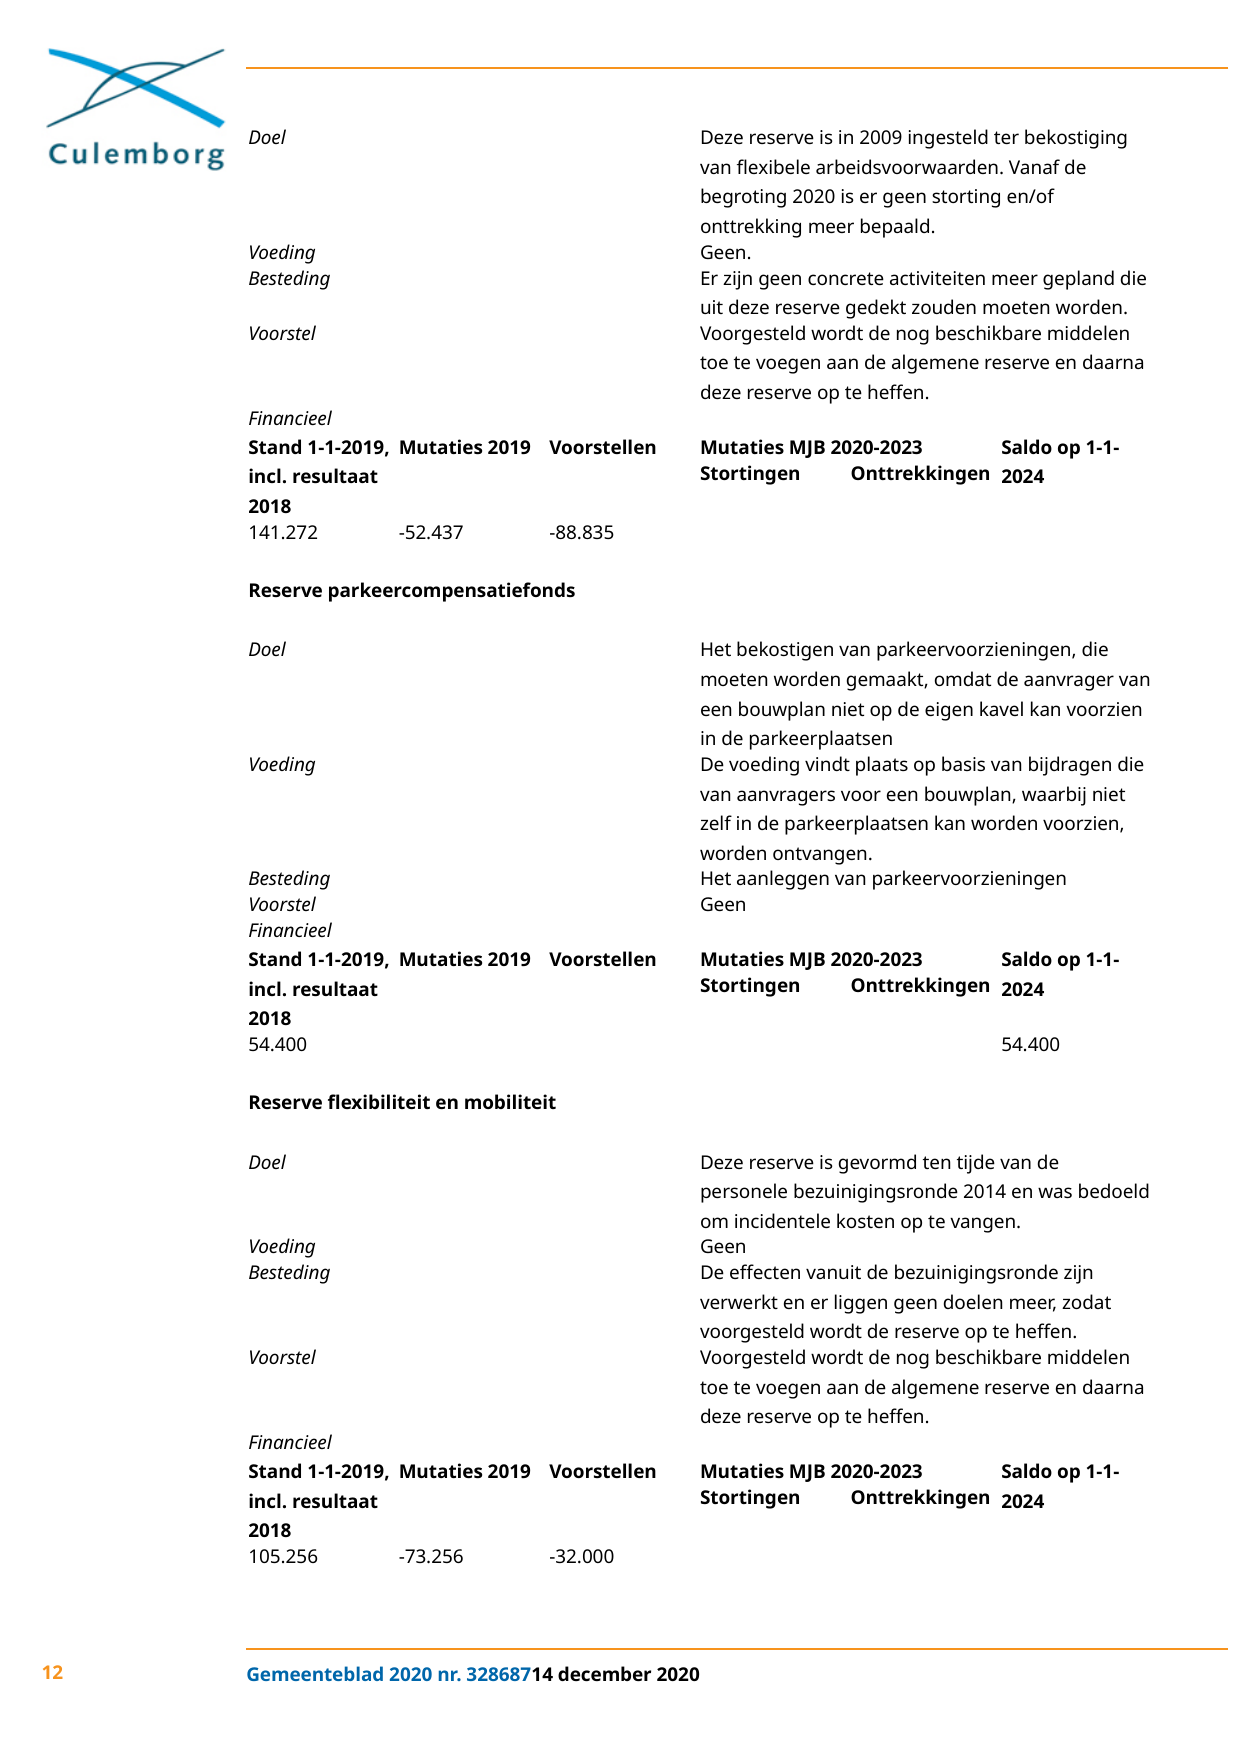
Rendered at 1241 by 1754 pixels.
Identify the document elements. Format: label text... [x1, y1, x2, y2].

table_cell [700, 1429, 1152, 1455]
table_header Stand 1-1-2019, incl. resultaat 2018 [248, 434, 398, 519]
table_header Mutaties 2019 [399, 946, 549, 1031]
table_cell -32.000 [549, 1543, 700, 1569]
table_cell [399, 1031, 549, 1057]
table_header Mutaties 2019 [399, 434, 549, 519]
table_cell Financieel [248, 405, 700, 431]
table_cell -52.437 [399, 519, 549, 544]
picture [41, 47, 231, 172]
table_cell Voeding [248, 751, 700, 866]
table_header Stand 1-1-2019, incl. resultaat 2018 [248, 946, 398, 1031]
table_cell [700, 1543, 850, 1569]
table_cell Voorstel [248, 320, 700, 405]
table_cell Besteding [248, 265, 700, 320]
table_cell Voorstel [248, 1344, 700, 1429]
table_cell Onttrekkingen [850, 1484, 1001, 1543]
table_header Doel [248, 1149, 700, 1234]
table_cell Geen. [700, 239, 1152, 265]
table_header Mutaties MJB 2020-2023 [700, 1458, 1001, 1484]
text Reserve flexibiliteit en mobiliteit [248, 1089, 1152, 1115]
table_header Voorstellen [549, 434, 700, 519]
table_cell Besteding [248, 1260, 700, 1344]
table_cell De voeding vindt plaats op basis van bijdragen die van aanvragers voor een bouwplan, waarbij niet zelf in de parkeerplaatsen kan worden voorzien, worden ontvangen. [700, 751, 1152, 866]
table_header Doel [248, 637, 700, 751]
table_cell 141.272 [248, 519, 398, 544]
table_cell 54.400 [1001, 1031, 1152, 1057]
table_cell Geen [700, 891, 1152, 917]
table_cell Er zijn geen concrete activiteiten meer gepland die uit deze reserve gedekt zouden moeten worden. [700, 265, 1152, 320]
table_cell [1001, 1543, 1152, 1569]
text Reserve parkeercompensatiefonds [248, 577, 1152, 603]
table_cell Voorstel [248, 891, 700, 917]
table_header Saldo op 1-1-2024 [1001, 1458, 1152, 1543]
table_header Stand 1-1-2019, incl. resultaat 2018 [248, 1458, 398, 1543]
table_header Het bekostigen van parkeervoorzieningen, die moeten worden gemaakt, omdat de aanvrager van een bouwplan niet op de eigen kavel kan voorzien in de parkeerplaatsen [700, 637, 1152, 751]
table_cell -73.256 [399, 1543, 549, 1569]
table_cell [700, 405, 1152, 431]
table_cell Financieel [248, 917, 700, 943]
table_cell Het aanleggen van parkeervoorzieningen [700, 866, 1152, 891]
table_header Deze reserve is gevormd ten tijde van de personele bezuinigingsronde 2014 en was bedoeld om incidentele kosten op te vangen. [700, 1149, 1152, 1234]
table_cell Geen [700, 1234, 1152, 1259]
table_cell De effecten vanuit de bezuinigingsronde zijn verwerkt en er liggen geen doelen meer, zodat voorgesteld wordt de reserve op te heffen. [700, 1260, 1152, 1344]
table_header Voorstellen [549, 946, 700, 1031]
table_cell Financieel [248, 1429, 700, 1455]
table_cell Stortingen [700, 460, 850, 519]
table_header Mutaties MJB 2020-2023 [700, 434, 1001, 460]
table_header Mutaties MJB 2020-2023 [700, 946, 1001, 972]
table_cell [1001, 519, 1152, 544]
table_cell Besteding [248, 866, 700, 891]
table_cell [850, 519, 1001, 544]
table_header Saldo op 1-1-2024 [1001, 946, 1152, 1031]
table_cell 54.400 [248, 1031, 398, 1057]
table_cell Voorgesteld wordt de nog beschikbare middelen toe te voegen aan de algemene reserve en daarna deze reserve op te heffen. [700, 320, 1152, 405]
table_cell [549, 1031, 700, 1057]
table_cell -88.835 [549, 519, 700, 544]
table_cell 105.256 [248, 1543, 398, 1569]
table_header Deze reserve is in 2009 ingesteld ter bekostiging van flexibele arbeidsvoorwaarden. Vanaf de begroting 2020 is er geen storting en/of onttrekking meer bepaald. [700, 125, 1152, 239]
table_cell Voorgesteld wordt de nog beschikbare middelen toe te voegen aan de algemene reserve en daarna deze reserve op te heffen. [700, 1344, 1152, 1429]
table_header Doel [248, 125, 700, 239]
table_header Saldo op 1-1-2024 [1001, 434, 1152, 519]
table_cell Voeding [248, 239, 700, 265]
table_cell Stortingen [700, 1484, 850, 1543]
table_cell Onttrekkingen [850, 460, 1001, 519]
table_cell Voeding [248, 1234, 700, 1259]
table_cell [700, 519, 850, 544]
table_header Mutaties 2019 [399, 1458, 549, 1543]
table_cell Stortingen [700, 972, 850, 1031]
table_cell [850, 1031, 1001, 1057]
table_cell Onttrekkingen [850, 972, 1001, 1031]
table_cell [700, 917, 1152, 943]
table_cell [700, 1031, 850, 1057]
table_header Voorstellen [549, 1458, 700, 1543]
table_cell [850, 1543, 1001, 1569]
